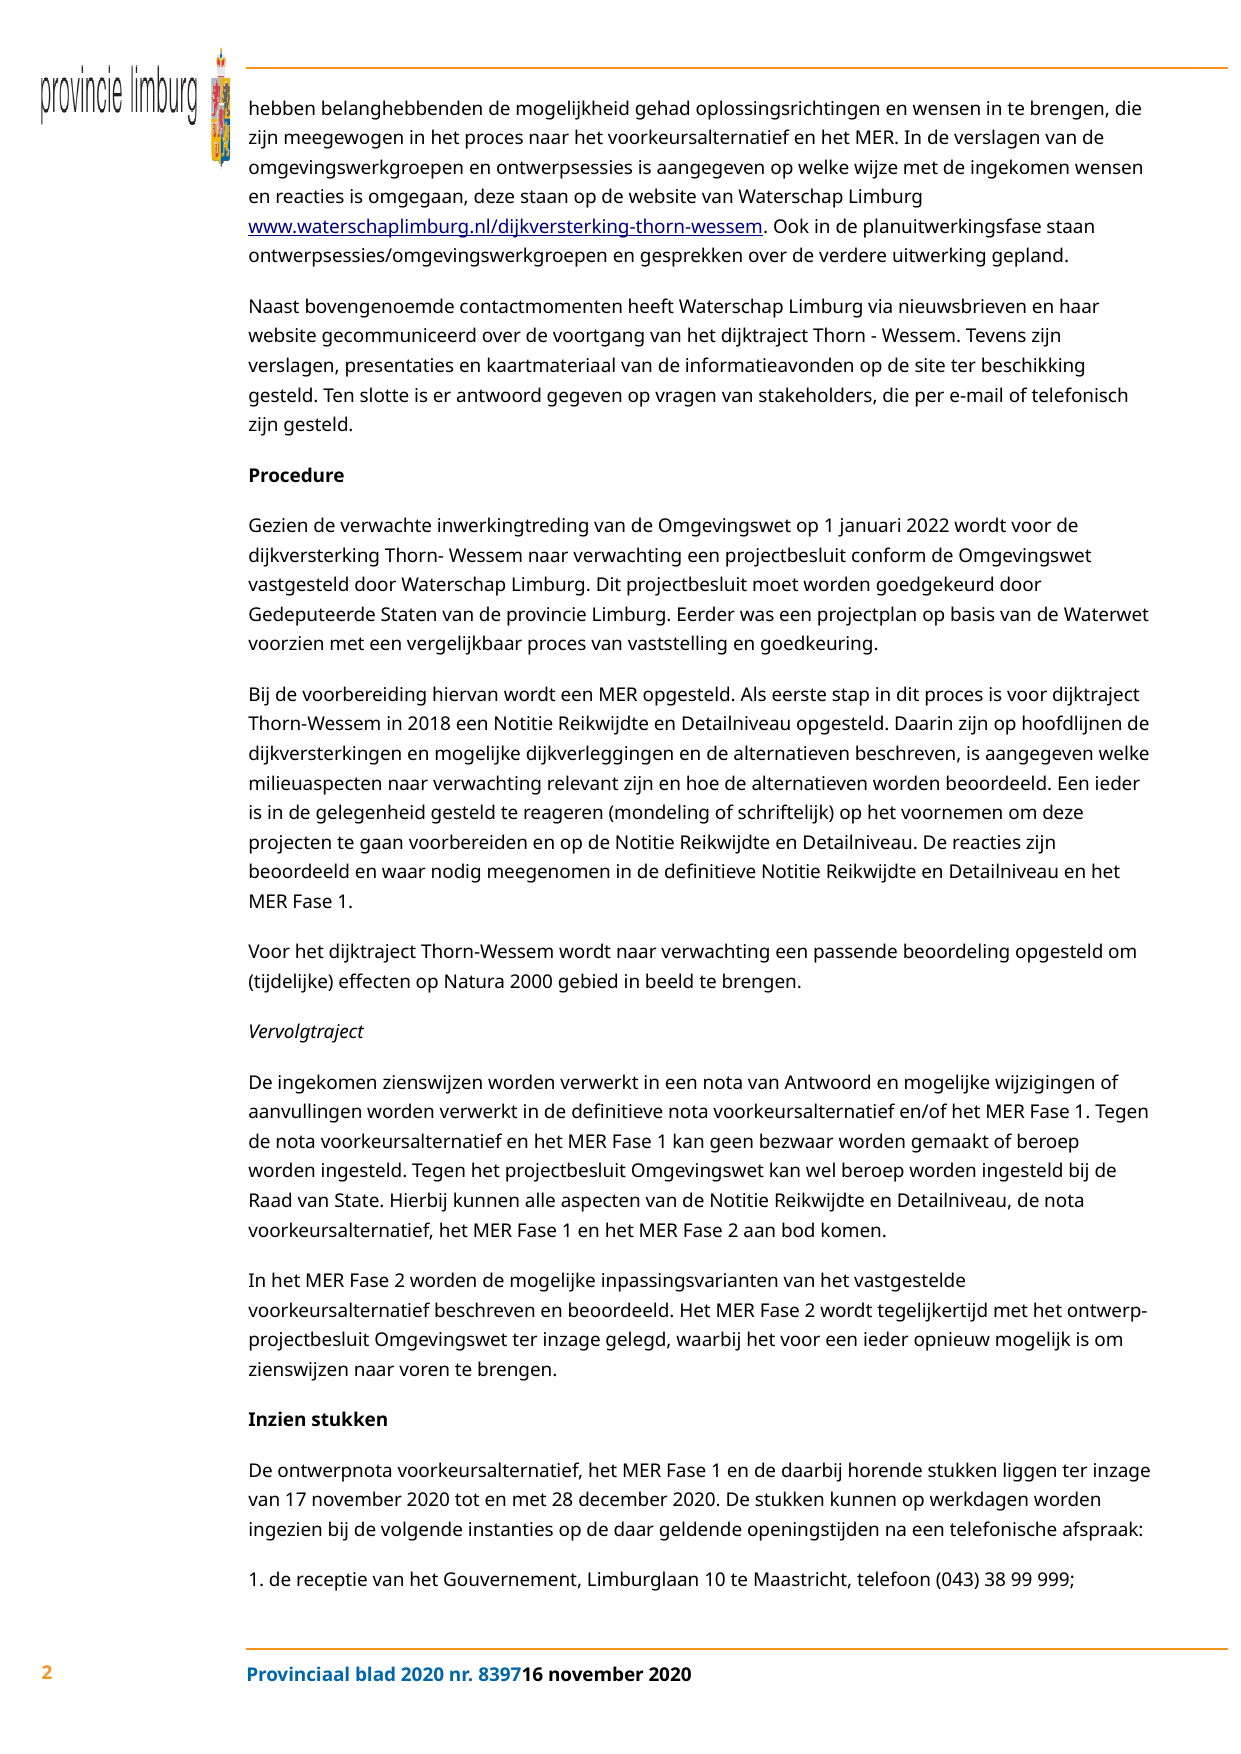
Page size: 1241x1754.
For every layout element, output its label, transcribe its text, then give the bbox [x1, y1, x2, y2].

text Bij de voorbereiding hiervan wordt een MER opgesteld. Als eerste stap in dit proces is voor dijktraject Thorn-Wessem in 2018 een Notitie Reikwijdte en Detailniveau opgesteld. Daarin zijn op hoofdlijnen de dijkversterkingen en mogelijke dijkverleggingen en de alternatieven beschreven, is aangegeven welke milieuaspecten naar verwachting relevant zijn en hoe de alternatieven worden beoordeeld. Een ieder is in de gelegenheid gesteld te reageren (mondeling of schriftelijk) op het voornemen om deze projecten te gaan voorbereiden en op de Notitie Reikwijdte en Detailniveau. De reacties zijn beoordeeld en waar nodig meegenomen in de definitieve Notitie Reikwijdte en Detailniveau en het MER Fase 1. [248, 681, 1152, 914]
text De ontwerpnota voorkeursalternatief, het MER Fase 1 en de daarbij horende stukken liggen ter inzage van 17 november 2020 tot en met 28 december 2020. De stukken kunnen op werkdagen worden ingezien bij de volgende instanties op de daar geldende openingstijden na een telefonische afspraak: [248, 1457, 1152, 1542]
text Gezien de verwachte inwerkingtreding van de Omgevingswet op 1 januari 2022 wordt voor de dijkversterking Thorn- Wessem naar verwachting een projectbesluit conform de Omgevingswet vastgesteld door Waterschap Limburg. Dit projectbesluit moet worden goedgekeurd door Gedeputeerde Staten van de provincie Limburg. Eerder was een projectplan op basis van de Waterwet voorzien met een vergelijkbaar proces van vaststelling en goedkeuring. [248, 512, 1152, 656]
text Procedure [248, 462, 1152, 488]
text Naast bovengenoemde contactmomenten heeft Waterschap Limburg via nieuwsbrieven en haar website gecommuniceerd over de voortgang van het dijktraject Thorn - Wessem. Tevens zijn verslagen, presentaties en kaartmateriaal van de informatieavonden op de site ter beschikking gesteld. Ten slotte is er antwoord gegeven op vragen van stakeholders, die per e-mail of telefonisch zijn gesteld. [248, 293, 1152, 437]
text Voor het dijktraject Thorn-Wessem wordt naar verwachting een passende beoordeling opgesteld om (tijdelijke) effecten op Natura 2000 gebied in beeld te brengen. [248, 938, 1152, 994]
text Vervolgtraject [248, 1018, 1152, 1044]
picture [41, 47, 231, 172]
text In het MER Fase 2 worden de mogelijke inpassingsvarianten van het vastgestelde voorkeursalternatief beschreven en beoordeeld. Het MER Fase 2 wordt tegelijkertijd met het ontwerp-projectbesluit Omgevingswet ter inzage gelegd, waarbij het voor een ieder opnieuw mogelijk is om zienswijzen naar voren te brengen. [248, 1267, 1152, 1382]
text Inzien stukken [248, 1406, 1152, 1432]
text hebben belanghebbenden de mogelijkheid gehad oplossingsrichtingen en wensen in te brengen, die zijn meegewogen in het proces naar het voorkeursalternatief en het MER. In de verslagen van de omgevingswerkgroepen en ontwerpsessies is aangegeven op welke wijze met de ingekomen wensen en reacties is omgegaan, deze staan op de website van Waterschap Limburg www.waterschaplimburg.nl/dijkversterking-thorn-wessem. Ook in de planuitwerkingsfase staan ontwerpsessies/omgevingswerkgroepen en gesprekken over de verdere uitwerking gepland. [248, 95, 1152, 268]
text 1. de receptie van het Gouvernement, Limburglaan 10 te Maastricht, telefoon (043) 38 99 999; [248, 1566, 1152, 1592]
text De ingekomen zienswijzen worden verwerkt in een nota van Antwoord en mogelijke wijzigingen of aanvullingen worden verwerkt in de definitieve nota voorkeursalternatief en/of het MER Fase 1. Tegen de nota voorkeursalternatief en het MER Fase 1 kan geen bezwaar worden gemaakt of beroep worden ingesteld. Tegen het projectbesluit Omgevingswet kan wel beroep worden ingesteld bij de Raad van State. Hierbij kunnen alle aspecten van de Notitie Reikwijdte en Detailniveau, de nota voorkeursalternatief, het MER Fase 1 en het MER Fase 2 aan bod komen. [248, 1069, 1152, 1243]
